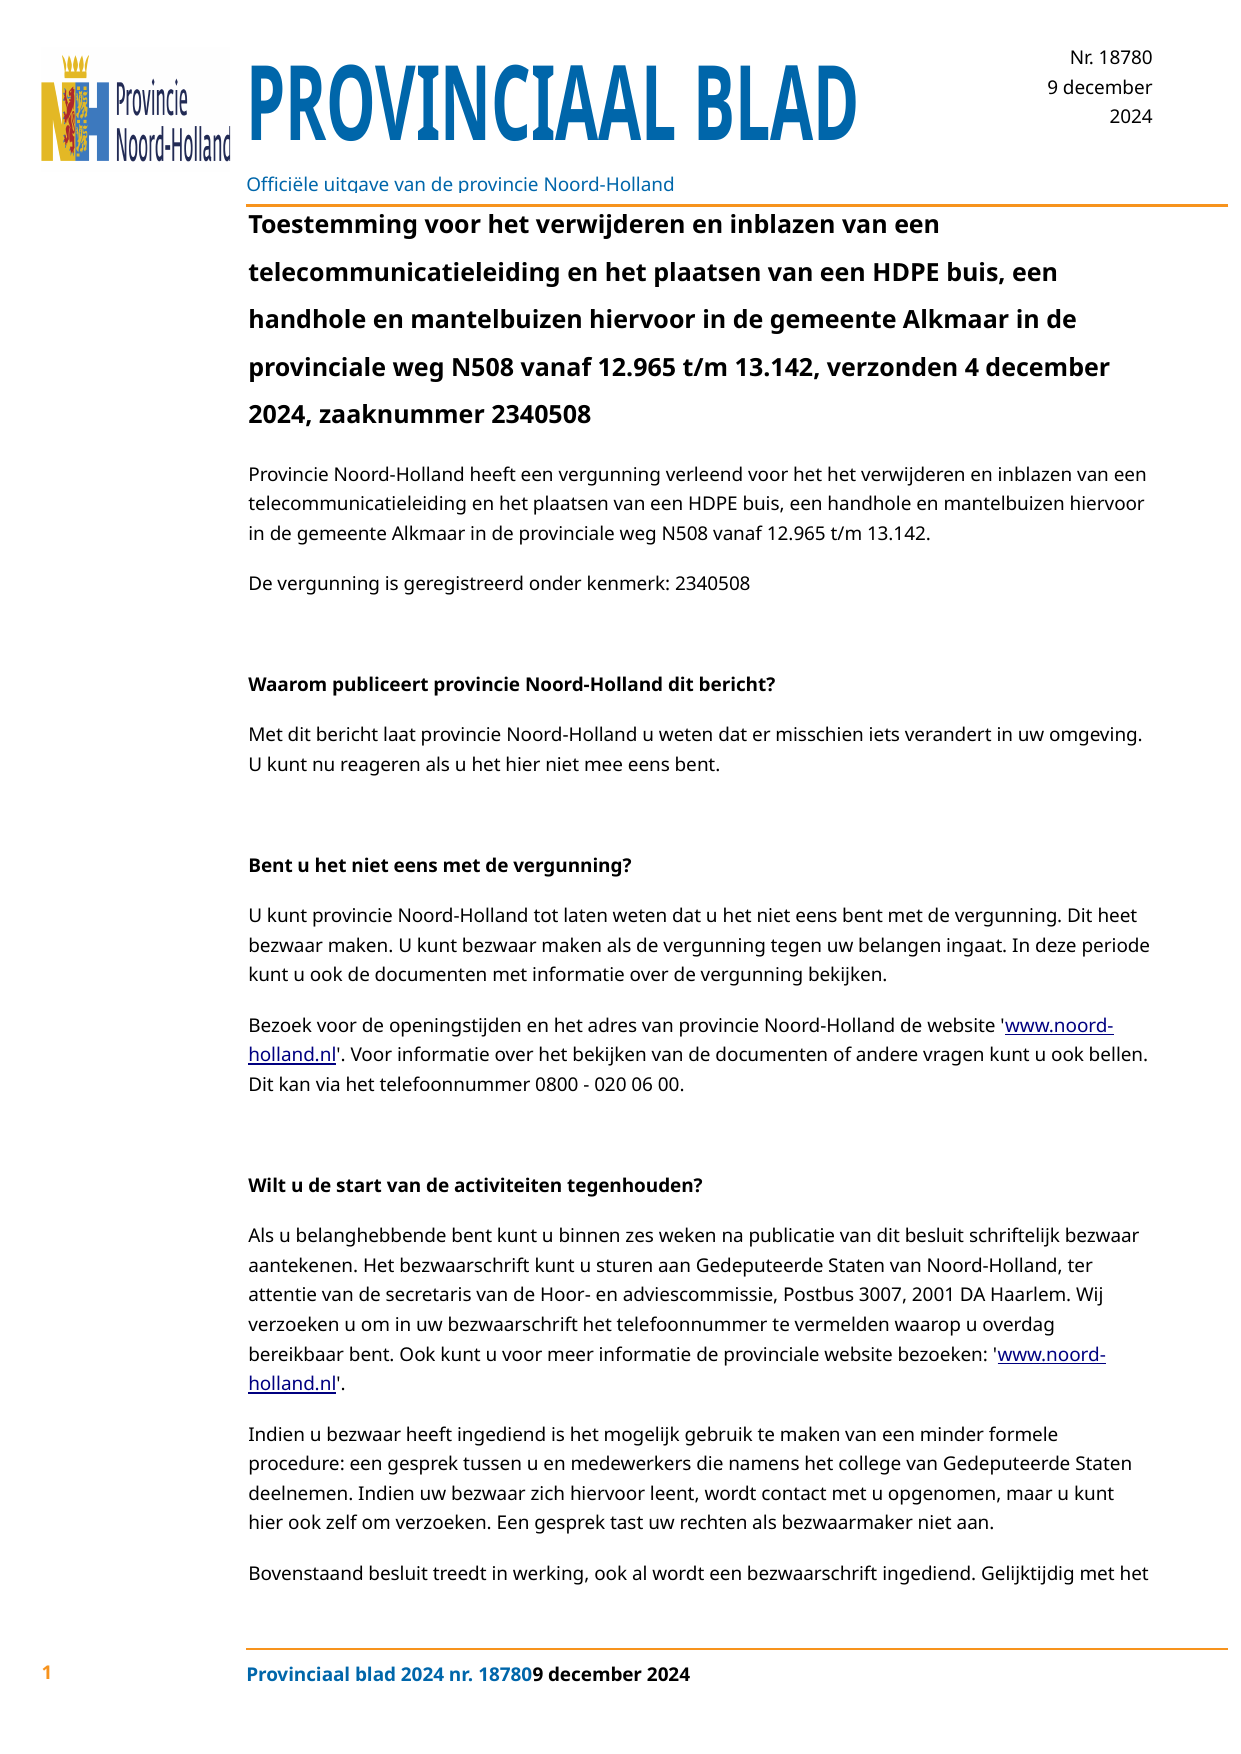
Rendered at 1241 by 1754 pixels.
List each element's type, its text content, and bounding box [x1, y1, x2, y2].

text Indien u bezwaar heeft ingediend is het mogelijk gebruik te maken van een minder formele procedure: een gesprek tussen u en medewerkers die namens het college van Gedeputeerde Staten deelnemen. Indien uw bezwaar zich hiervoor leent, wordt contact met u opgenomen, maar u kunt hier ook zelf om verzoeken. Een gesprek tast uw rechten als bezwaarmaker niet aan. [248, 1421, 1152, 1535]
text Als u belanghebbende bent kunt u binnen zes weken na publicatie van dit besluit schriftelijk bezwaar aantekenen. Het bezwaarschrift kunt u sturen aan Gedeputeerde Staten van Noord-Holland, ter attentie van de secretaris van de Hoor- en adviescommissie, Postbus 3007, 2001 DA Haarlem. Wij verzoeken u om in uw bezwaarschrift het telefoonnummer te vermelden waarop u overdag bereikbaar bent. Ook kunt u voor meer informatie de provinciale website bezoeken: 'www.noord-holland.nl'. [248, 1222, 1152, 1396]
text Waarom publiceert provincie Noord-Holland dit bericht? [248, 671, 1152, 697]
text Bent u het niet eens met de vergunning? [248, 852, 1152, 878]
text De vergunning is geregistreerd onder kenmerk: 2340508 [248, 570, 1152, 596]
text Toestemming voor het verwijderen en inblazen van een telecommunicatieleiding en het plaatsen van een HDPE buis, een handhole en mantelbuizen hiervoor in de gemeente Alkmaar in de provinciale weg N508 vanaf 12.965 t/m 13.142, verzonden 4 december 2024, zaaknummer 2340508 [248, 207, 1152, 431]
text Met dit bericht laat provincie Noord-Holland u weten dat er misschien iets verandert in uw omgeving. U kunt nu reageren als u het hier niet mee eens bent. [248, 722, 1152, 777]
picture [41, 47, 231, 172]
text Wilt u de start van de activiteiten tegenhouden? [248, 1172, 1152, 1198]
text Bovenstaand besluit treedt in werking, ook al wordt een bezwaarschrift ingediend. Gelijktijdig met het [248, 1560, 1152, 1586]
text Provincie Noord-Holland heeft een vergunning verleend voor het het verwijderen en inblazen van een telecommunicatieleiding en het plaatsen van een HDPE buis, een handhole en mantelbuizen hiervoor in de gemeente Alkmaar in de provinciale weg N508 vanaf 12.965 t/m 13.142. [248, 461, 1152, 546]
text U kunt provincie Noord-Holland tot laten weten dat u het niet eens bent met de vergunning. Dit heet bezwaar maken. U kunt bezwaar maken als de vergunning tegen uw belangen ingaat. In deze periode kunt u ook de documenten met informatie over de vergunning bekijken. [248, 902, 1152, 987]
text Bezoek voor de openingstijden en het adres van provincie Noord-Holland de website 'www.noord-holland.nl'. Voor informatie over het bekijken van de documenten of andere vragen kunt u ook bellen. Dit kan via het telefoonnummer 0800 - 020 06 00. [248, 1012, 1152, 1097]
